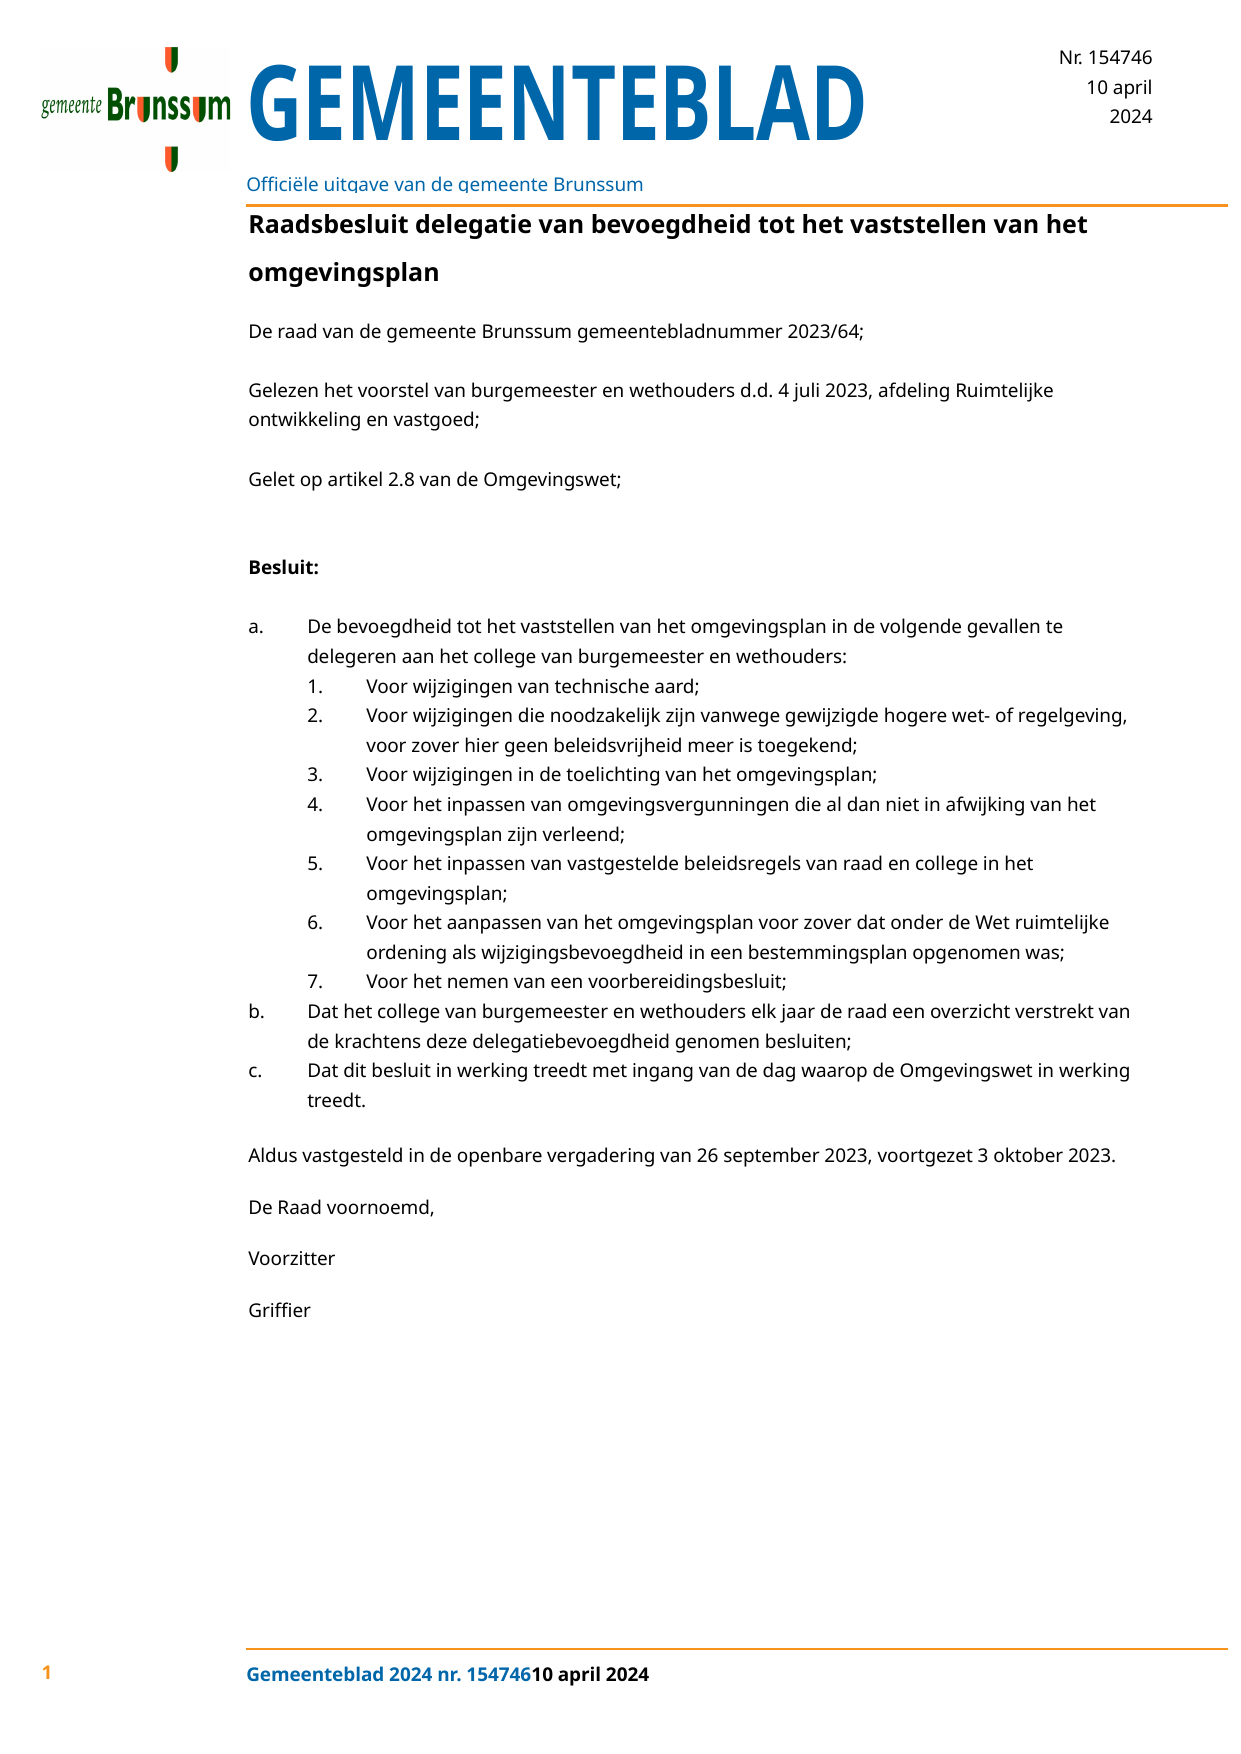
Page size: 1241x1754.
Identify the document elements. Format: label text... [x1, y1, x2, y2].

list Voor het nemen van een voorbereidingsbesluit; [307, 969, 1152, 994]
list Voor het inpassen van omgevingsvergunningen die al dan niet in afwijking van het omgevingsplan zijn verleend; [307, 791, 1152, 847]
list Voor het aanpassen van het omgevingsplan voor zover dat onder de Wet ruimtelijke ordening als wijzigingsbevoegdheid in een bestemmingsplan opgenomen was; [307, 909, 1152, 965]
list Voor wijzigingen in de toelichting van het omgevingsplan; [307, 762, 1152, 787]
text De raad van de gemeente Brunssum gemeentebladnummer 2023/64; [248, 318, 1152, 344]
list De bevoegdheid tot het vaststellen van het omgevingsplan in de volgende gevallen te delegeren aan het college van burgemeester en wethouders: [248, 614, 1152, 669]
text Griffier [248, 1297, 1152, 1322]
list Dat dit besluit in werking treedt met ingang van de dag waarop de Omgevingswet in werking treedt. [248, 1057, 1152, 1113]
list Dat het college van burgemeester en wethouders elk jaar de raad een overzicht verstrekt van de krachtens deze delegatiebevoegdheid genomen besluiten; [248, 998, 1152, 1054]
text Gelet op artikel 2.8 van de Omgevingswet; [248, 466, 1152, 492]
list Voor wijzigingen van technische aard; [307, 673, 1152, 699]
picture [41, 47, 231, 172]
list Voor wijzigingen die noodzakelijk zijn vanwege gewijzigde hogere wet- of regelgeving, voor zover hier geen beleidsvrijheid meer is toegekend; [307, 702, 1152, 758]
text Besluit: [248, 554, 1152, 580]
text Voorzitter [248, 1245, 1152, 1271]
list Voor het inpassen van vastgestelde beleidsregels van raad en college in het omgevingsplan; [307, 850, 1152, 906]
text Raadsbesluit delegatie van bevoegdheid tot het vaststellen van het omgevingsplan [248, 207, 1152, 288]
text De Raad voornoemd, [248, 1194, 1152, 1219]
text Aldus vastgesteld in de openbare vergadering van 26 september 2023, voortgezet 3 oktober 2023. [248, 1142, 1152, 1168]
text Gelezen het voorstel van burgemeester en wethouders d.d. 4 juli 2023, afdeling Ruimtelijke ontwikkeling en vastgoed; [248, 377, 1152, 432]
